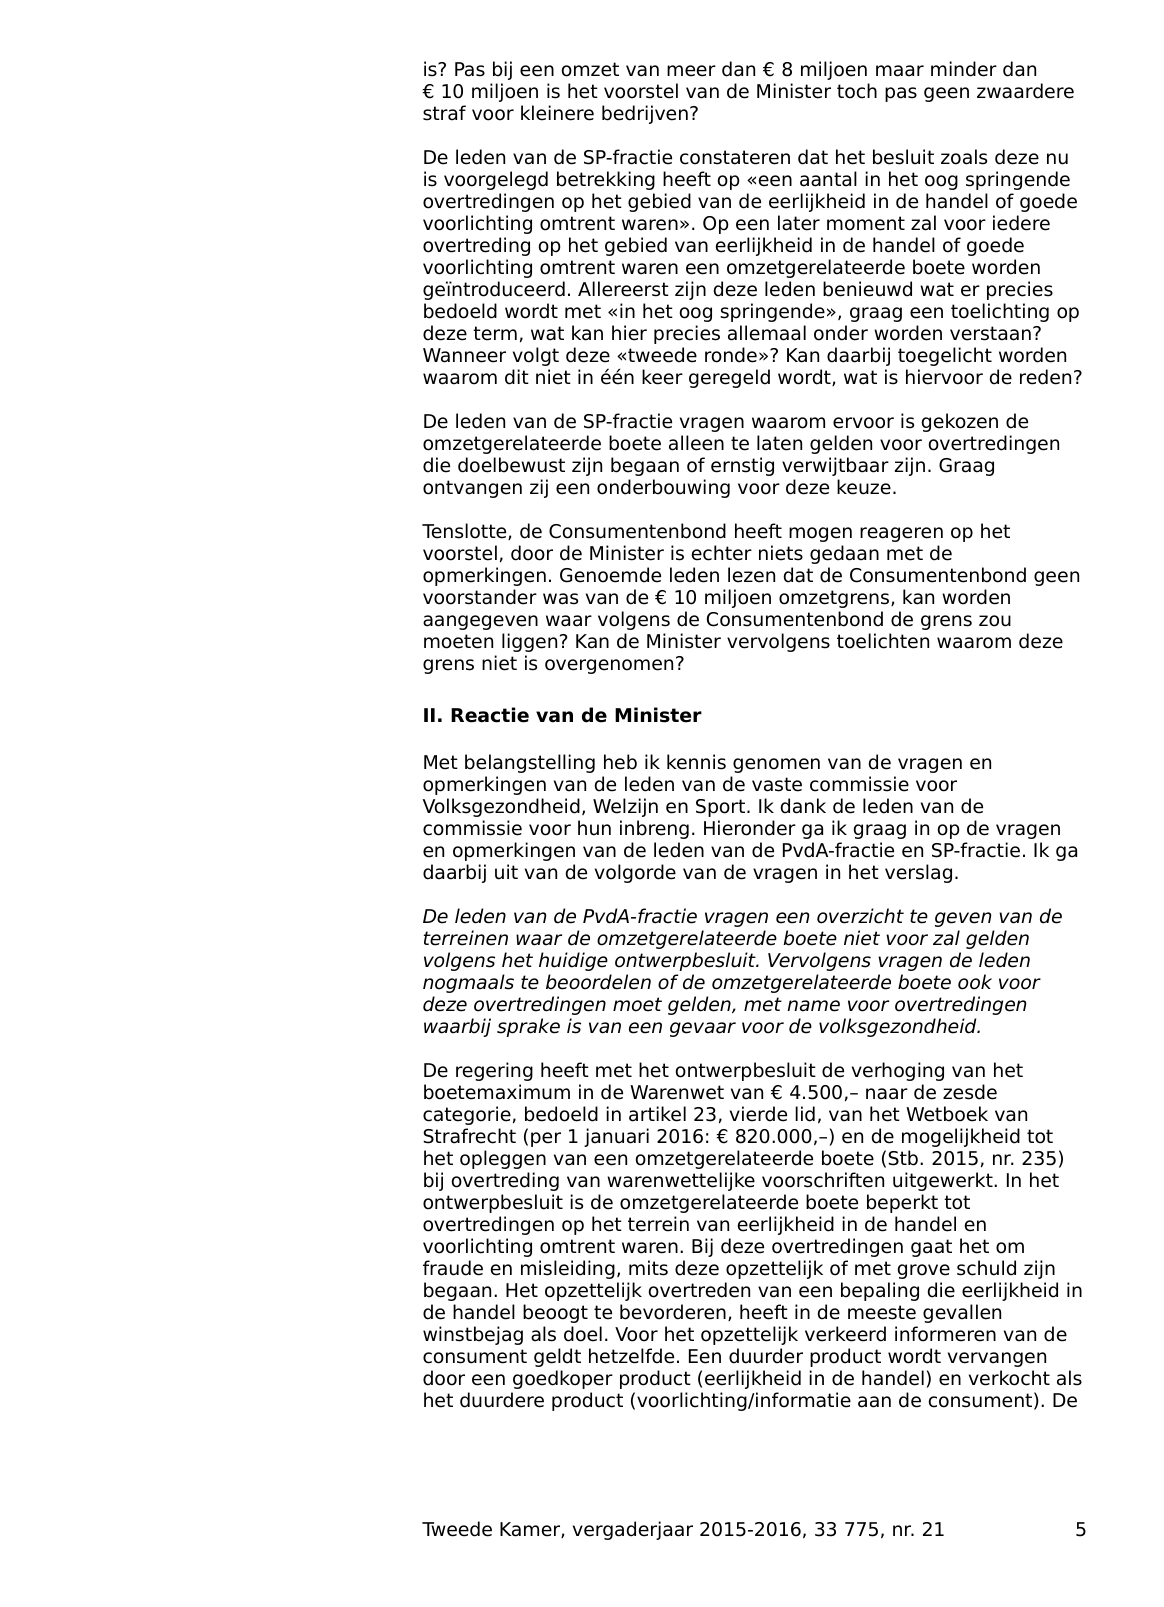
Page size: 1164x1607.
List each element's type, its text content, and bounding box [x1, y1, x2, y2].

text Met belangstelling heb ik kennis genomen van de vragen en opmerkingen van de leden van de vaste commissie voor Volksgezondheid, Welzijn en Sport. Ik dank de leden van de commissie voor hun inbreng. Hieronder ga ik graag in op de vragen en opmerkingen van de leden van de PvdA-fractie en SP-fractie. Ik ga daarbij uit van de volgorde van de vragen in het verslag. [422, 752, 1087, 884]
text Tenslotte, de Consumentenbond heeft mogen reageren op het voorstel, door de Minister is echter niets gedaan met de opmerkingen. Genoemde leden lezen dat de Consumentenbond geen voorstander was van de € 10 miljoen omzetgrens, kan worden aangegeven waar volgens de Consumentenbond de grens zou moeten liggen? Kan de Minister vervolgens toelichten waarom deze grens niet is overgenomen? [422, 521, 1087, 675]
text De leden van de SP-fractie constateren dat het besluit zoals deze nu is voorgelegd betrekking heeft op «een aantal in het oog springende overtredingen op het gebied van de eerlijkheid in de handel of goede voorlichting omtrent waren». Op een later moment zal voor iedere overtreding op het gebied van eerlijkheid in de handel of goede voorlichting omtrent waren een omzetgerelateerde boete worden geïntroduceerd. Allereerst zijn deze leden benieuwd wat er precies bedoeld wordt met «in het oog springende», graag een toelichting op deze term, wat kan hier precies allemaal onder worden verstaan? Wanneer volgt deze «tweede ronde»? Kan daarbij toegelicht worden waarom dit niet in één keer geregeld wordt, wat is hiervoor de reden? [422, 147, 1087, 389]
text is? Pas bij een omzet van meer dan € 8 miljoen maar minder dan € 10 miljoen is het voorstel van de Minister toch pas geen zwaardere straf voor kleinere bedrijven? [422, 59, 1087, 125]
text De regering heeft met het ontwerpbesluit de verhoging van het boetemaximum in de Warenwet van € 4.500,– naar de zesde categorie, bedoeld in artikel 23, vierde lid, van het Wetboek van Strafrecht (per 1 januari 2016: € 820.000,–) en de mogelijkheid tot het opleggen van een omzetgerelateerde boete (Stb. 2015, nr. 235) bij overtreding van warenwettelijke voorschriften uitgewerkt. In het ontwerpbesluit is de omzetgerelateerde boete beperkt tot overtredingen op het terrein van eerlijkheid in de handel en voorlichting omtrent waren. Bij deze overtredingen gaat het om fraude en misleiding, mits deze opzettelijk of met grove schuld zijn begaan. Het opzettelijk overtreden van een bepaling die eerlijkheid in de handel beoogt te bevorderen, heeft in de meeste gevallen winstbejag als doel. Voor het opzettelijk verkeerd informeren van de consument geldt hetzelfde. Een duurder product wordt vervangen door een goedkoper product (eerlijkheid in de handel) en verkocht als het duurdere product (voorlichting/informatie aan de consument). De [422, 1060, 1087, 1412]
subtitle II. Reactie van de Minister [422, 705, 1087, 727]
text De leden van de PvdA-fractie vragen een overzicht te geven van de terreinen waar de omzetgerelateerde boete niet voor zal gelden volgens het huidige ontwerpbesluit. Vervolgens vragen de leden nogmaals te beoordelen of de omzetgerelateerde boete ook voor deze overtredingen moet gelden, met name voor overtredingen waarbij sprake is van een gevaar voor de volksgezondheid. [422, 906, 1087, 1038]
text De leden van de SP-fractie vragen waarom ervoor is gekozen de omzetgerelateerde boete alleen te laten gelden voor overtredingen die doelbewust zijn begaan of ernstig verwijtbaar zijn. Graag ontvangen zij een onderbouwing voor deze keuze. [422, 411, 1087, 499]
